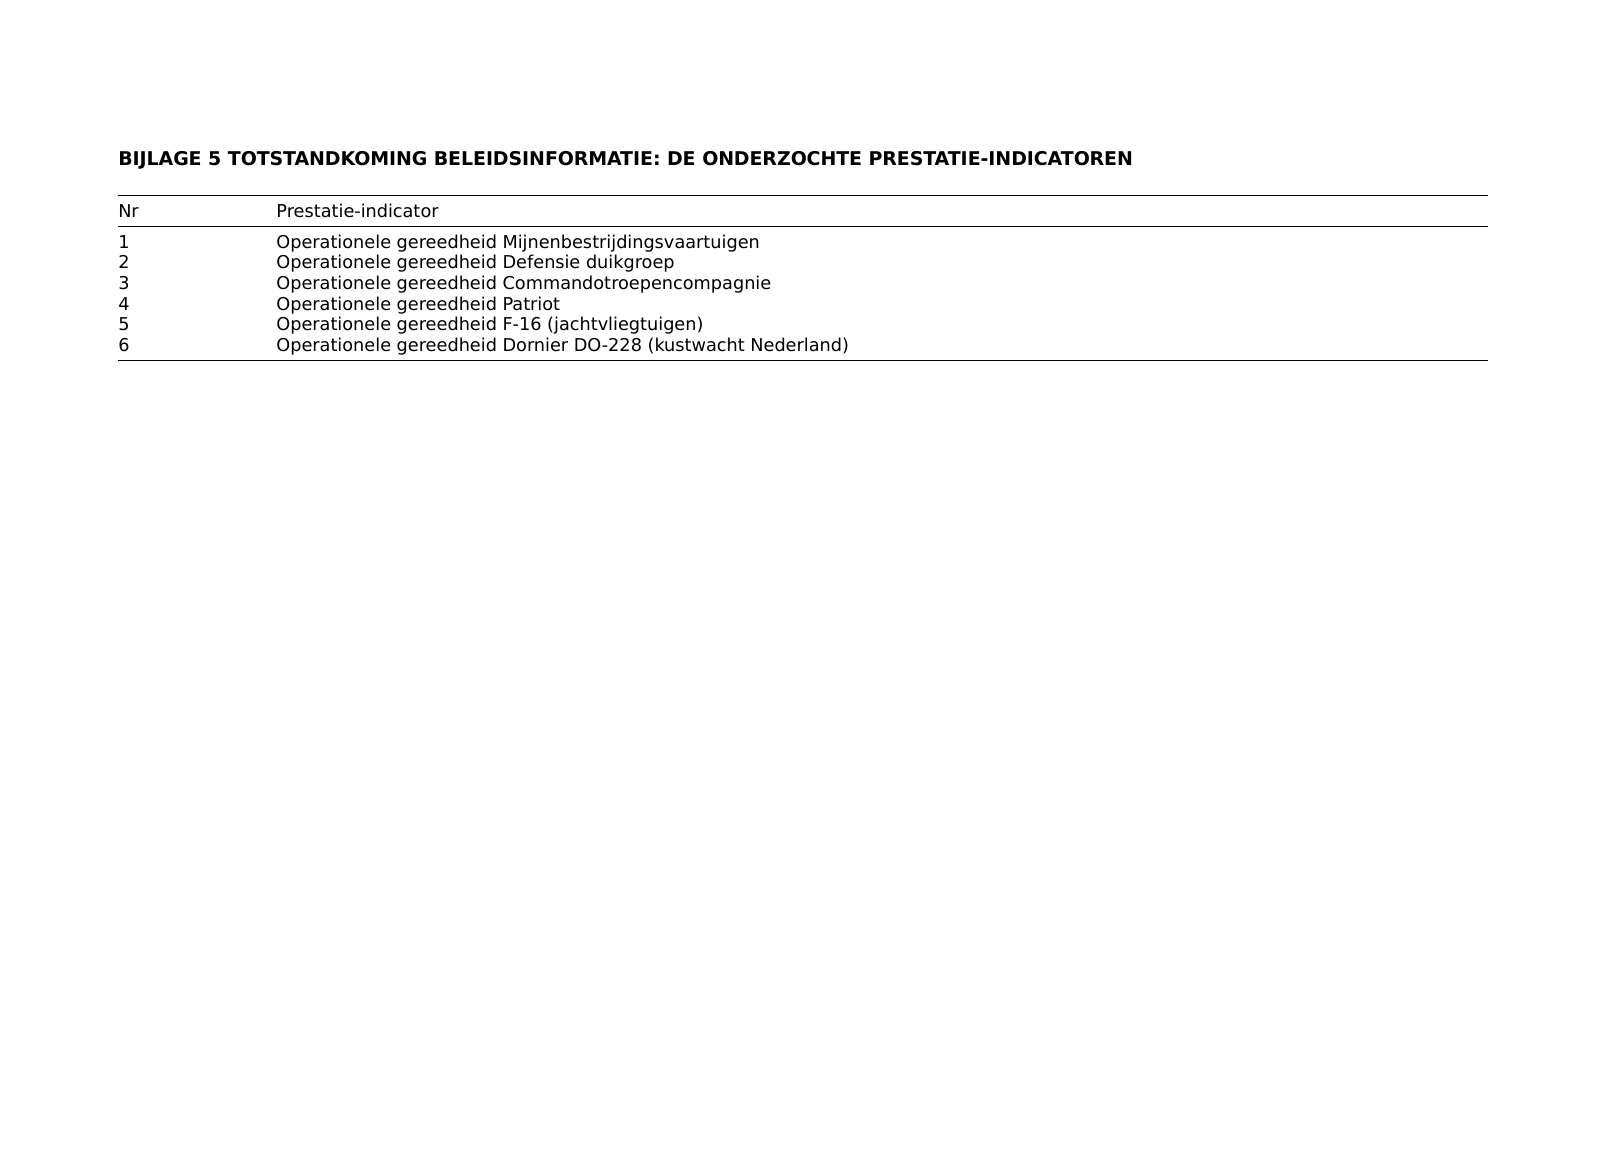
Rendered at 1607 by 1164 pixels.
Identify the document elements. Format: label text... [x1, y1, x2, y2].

table_cell 5 [118, 314, 270, 335]
table_header Nr [118, 196, 270, 226]
table_cell 1 [118, 227, 270, 252]
table_cell 2 [118, 253, 270, 273]
table_header Prestatie-indicator [270, 196, 1488, 226]
table_cell Operationele gereedheid Dornier DO-228 (kustwacht Nederland) [270, 335, 1488, 360]
table_cell Operationele gereedheid Patriot [270, 294, 1488, 314]
table_cell Operationele gereedheid Commandotroepencompagnie [270, 273, 1488, 294]
table_cell Operationele gereedheid Defensie duikgroep [270, 253, 1488, 273]
table_cell 6 [118, 335, 270, 360]
table_cell 4 [118, 294, 270, 314]
table_cell Operationele gereedheid F-16 (jachtvliegtuigen) [270, 314, 1488, 335]
table_cell 3 [118, 273, 270, 294]
table_cell Operationele gereedheid Mijnenbestrijdingsvaartuigen [270, 227, 1488, 252]
subtitle BIJLAGE 5 TOTSTANDKOMING BELEIDSINFORMATIE: DE ONDERZOCHTE PRESTATIE-INDICATOREN [118, 148, 1488, 170]
